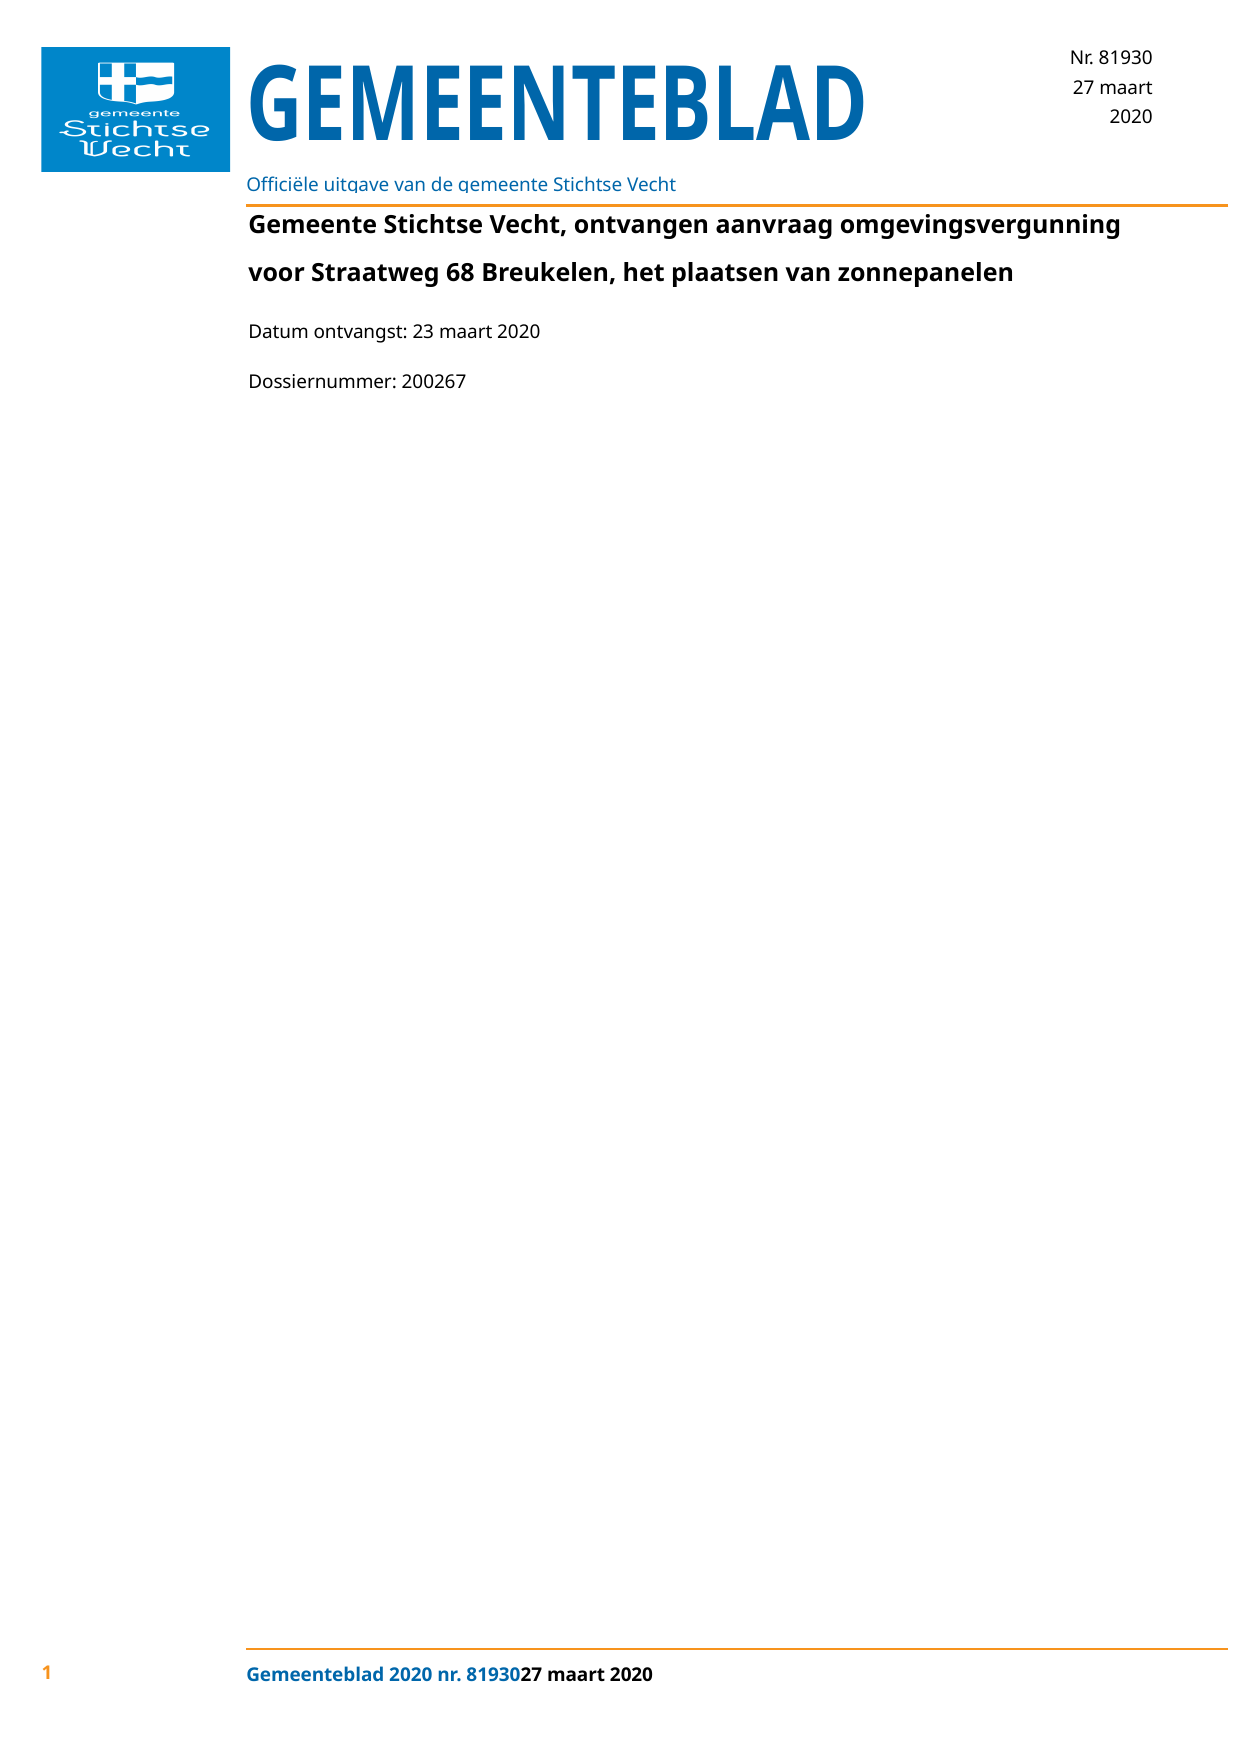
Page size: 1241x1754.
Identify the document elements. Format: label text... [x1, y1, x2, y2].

text Dossiernummer: 200267 [248, 368, 1152, 394]
text Datum ontvangst: 23 maart 2020 [248, 318, 1152, 344]
text Gemeente Stichtse Vecht, ontvangen aanvraag omgevingsvergunning voor Straatweg 68 Breukelen, het plaatsen van zonnepanelen [248, 207, 1152, 288]
picture [137, 63, 174, 103]
picture [99, 63, 135, 101]
